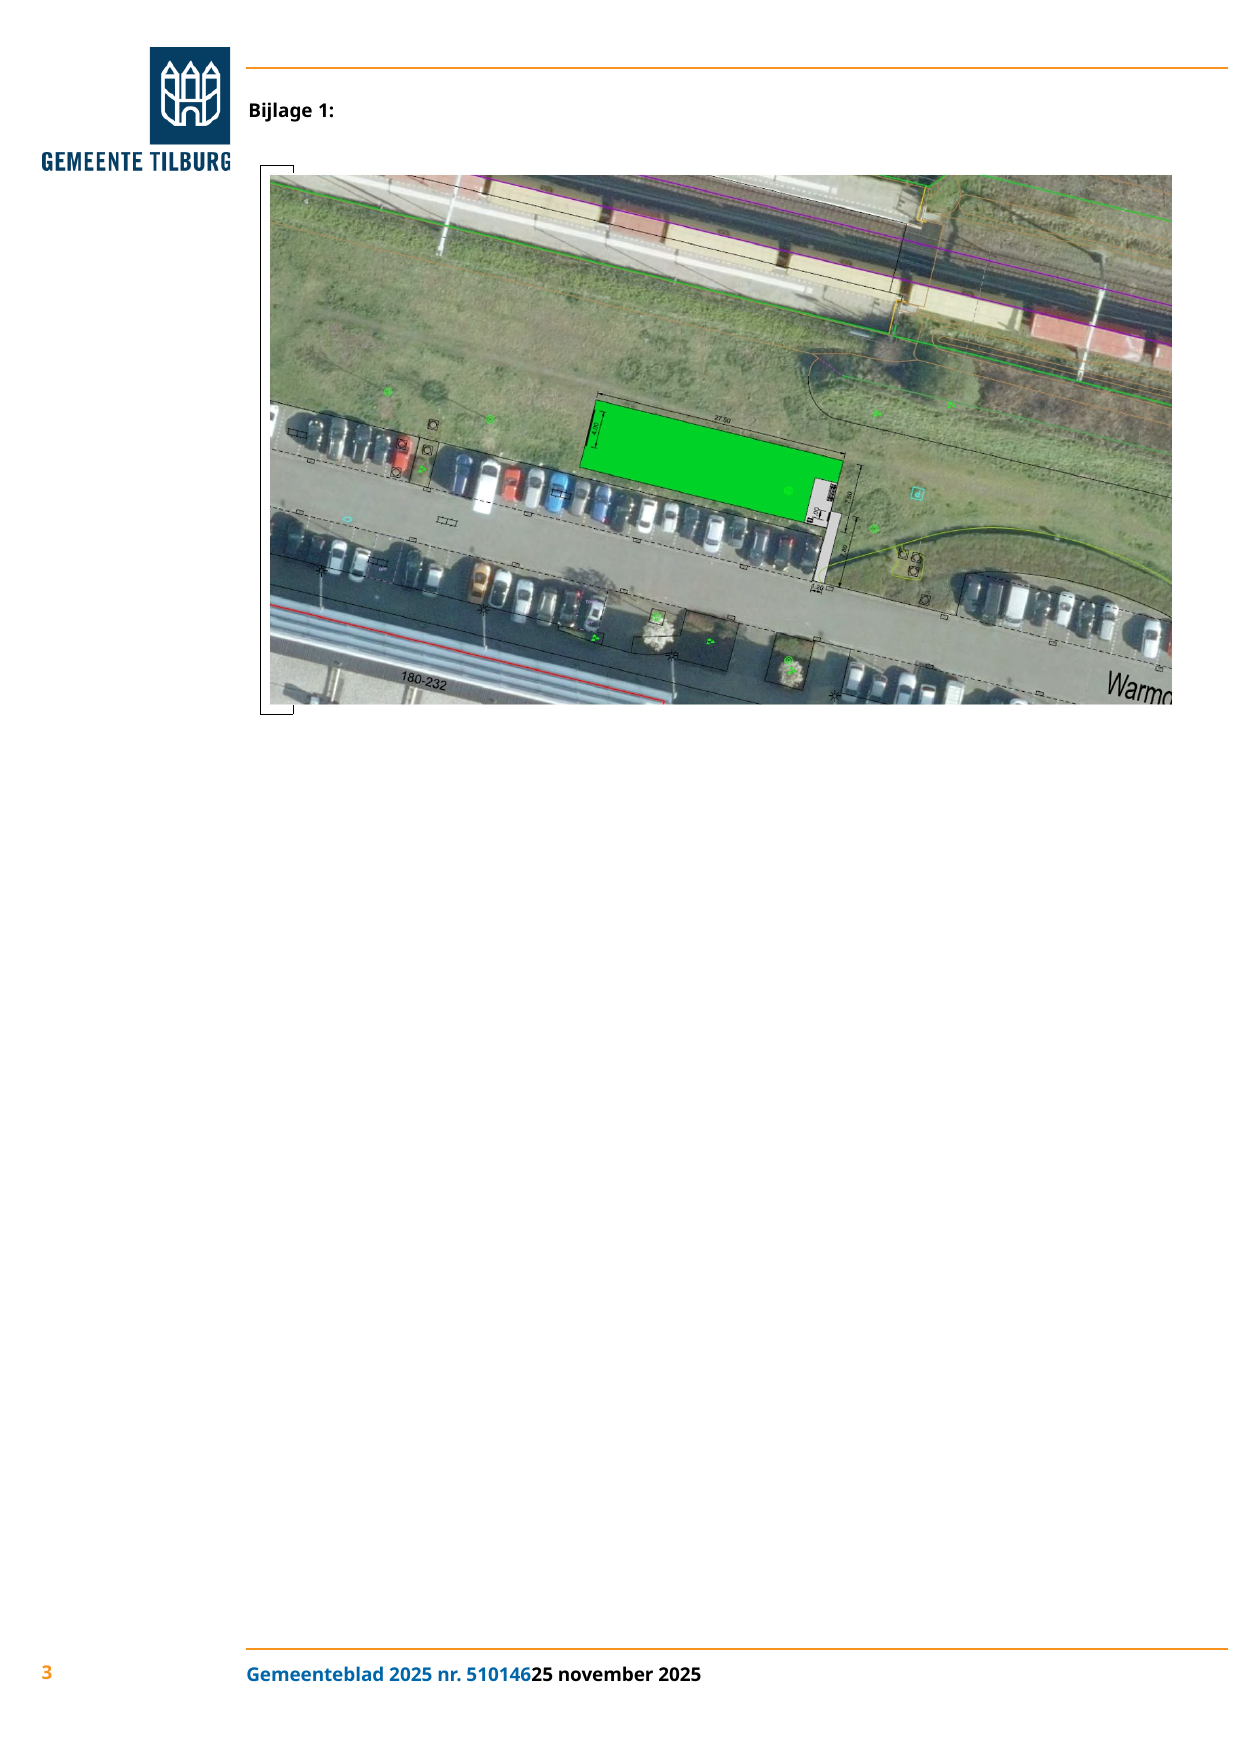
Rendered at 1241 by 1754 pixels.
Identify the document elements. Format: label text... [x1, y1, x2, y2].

picture [268, 173, 1173, 705]
text Bijlage 1: [248, 95, 1152, 123]
picture [41, 47, 231, 172]
